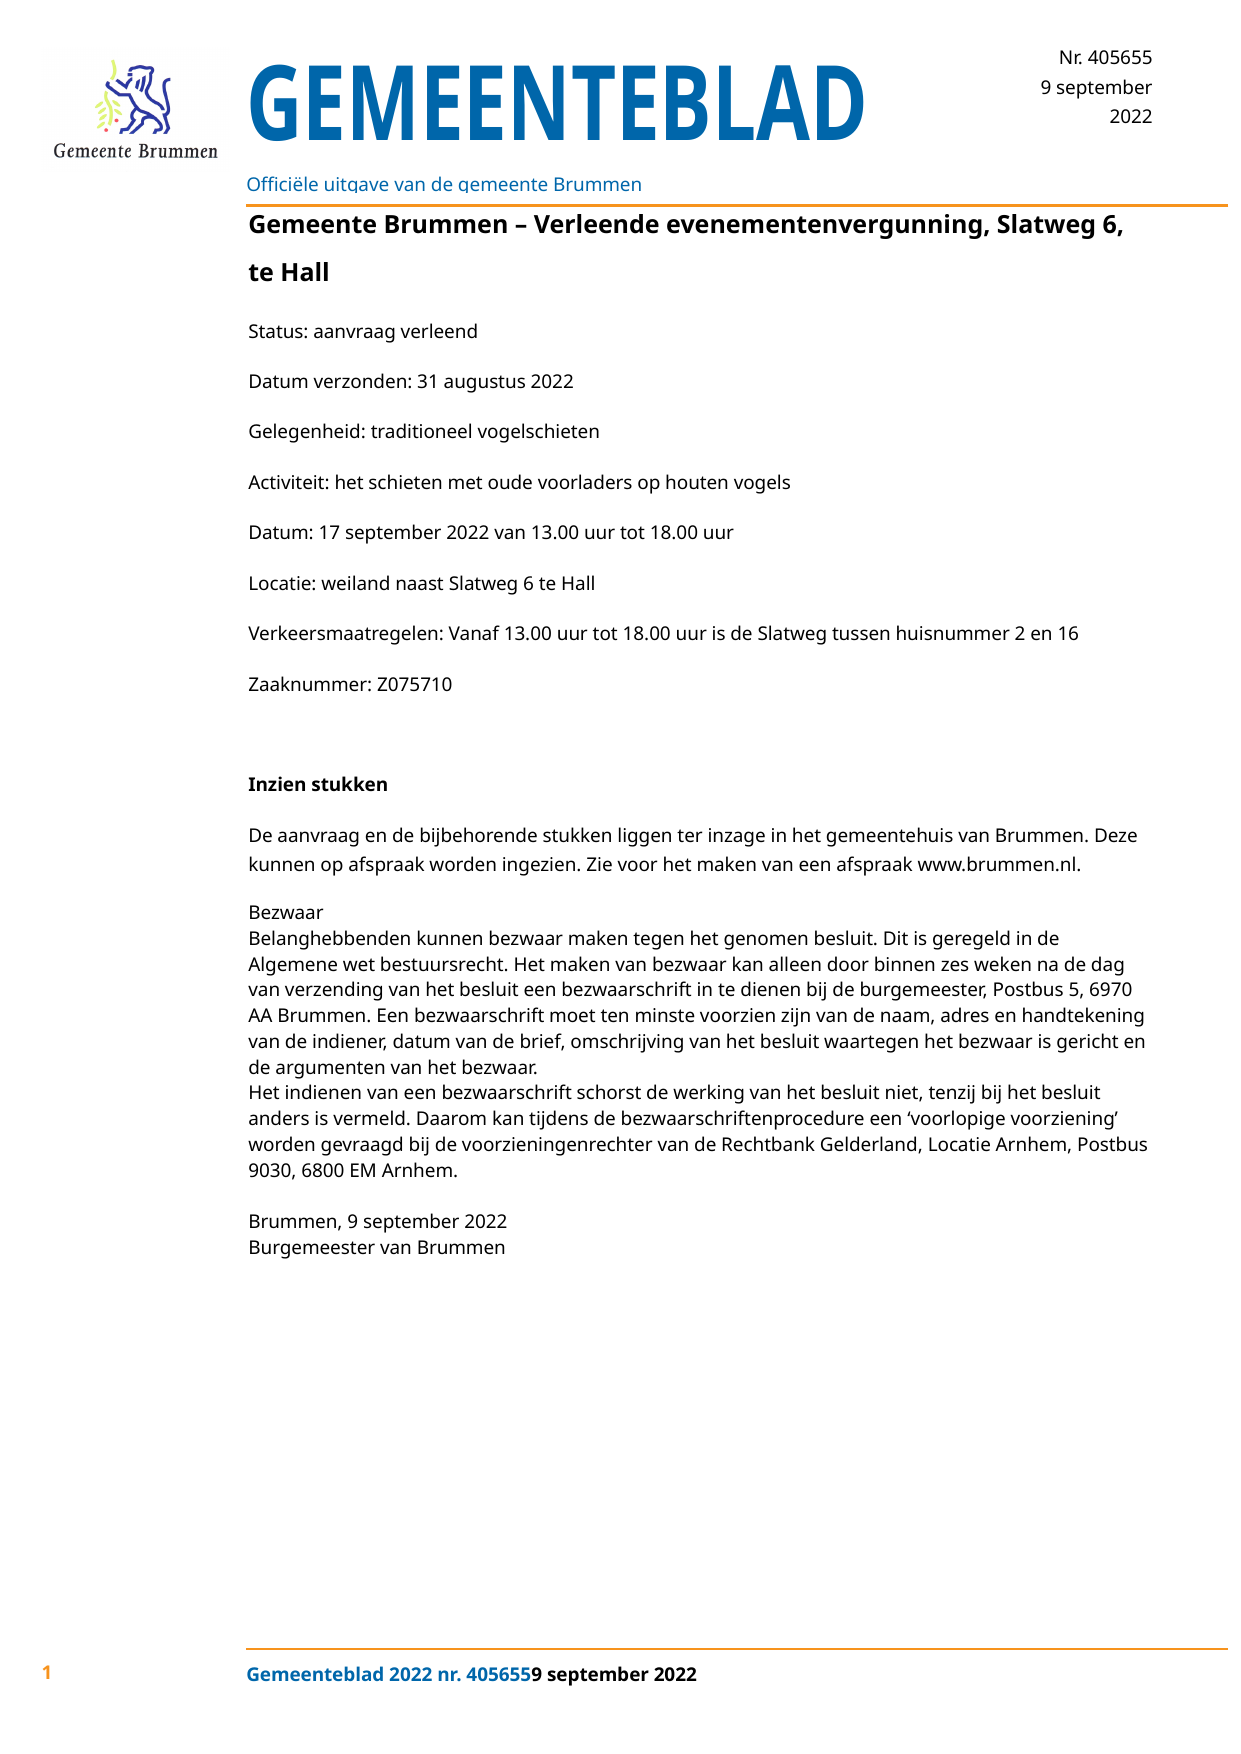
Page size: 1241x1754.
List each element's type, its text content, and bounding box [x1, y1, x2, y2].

picture [41, 47, 231, 172]
text Het indienen van een bezwaarschrift schorst de werking van het besluit niet, tenzij bij het besluit anders is vermeld. Daarom kan tijdens de bezwaarschriftenprocedure een ‘voorlopige voorziening’ worden gevraagd bij de voorzieningenrechter van de Rechtbank Gelderland, Locatie Arnhem, Postbus 9030, 6800 EM Arnhem. [248, 1079, 1152, 1182]
text Datum verzonden: 31 augustus 2022 [248, 368, 1152, 394]
text Brummen, 9 september 2022 [248, 1208, 1152, 1234]
text Locatie: weiland naast Slatweg 6 te Hall [248, 570, 1152, 596]
text Datum: 17 september 2022 van 13.00 uur tot 18.00 uur [248, 519, 1152, 545]
text De aanvraag en de bijbehorende stukken liggen ter inzage in het gemeentehuis van Brummen. Deze kunnen op afspraak worden ingezien. Zie voor het maken van een afspraak www.brummen.nl. [248, 822, 1152, 877]
text Activiteit: het schieten met oude voorladers op houten vogels [248, 469, 1152, 495]
text Belanghebbenden kunnen bezwaar maken tegen het genomen besluit. Dit is geregeld in de Algemene wet bestuursrecht. Het maken van bezwaar kan alleen door binnen zes weken na de dag van verzending van het besluit een bezwaarschrift in te dienen bij de burgemeester, Postbus 5, 6970 AA Brummen. Een bezwaarschrift moet ten minste voorzien zijn van de naam, adres en handtekening van de indiener, datum van de brief, omschrijving van het besluit waartegen het bezwaar is gericht en de argumenten van het bezwaar. [248, 925, 1152, 1079]
text Verkeersmaatregelen: Vanaf 13.00 uur tot 18.00 uur is de Slatweg tussen huisnummer 2 en 16 [248, 620, 1152, 646]
text Status: aanvraag verleend [248, 318, 1152, 344]
text Zaaknummer: Z075710 [248, 671, 1152, 697]
text Burgemeester van Brummen [248, 1234, 1152, 1260]
text Gemeente Brummen – Verleende evenementenvergunning, Slatweg 6, te Hall [248, 207, 1152, 288]
text Gelegenheid: traditioneel vogelschieten [248, 419, 1152, 444]
text Bezwaar [248, 899, 1152, 925]
text Inzien stukken [248, 772, 1152, 797]
